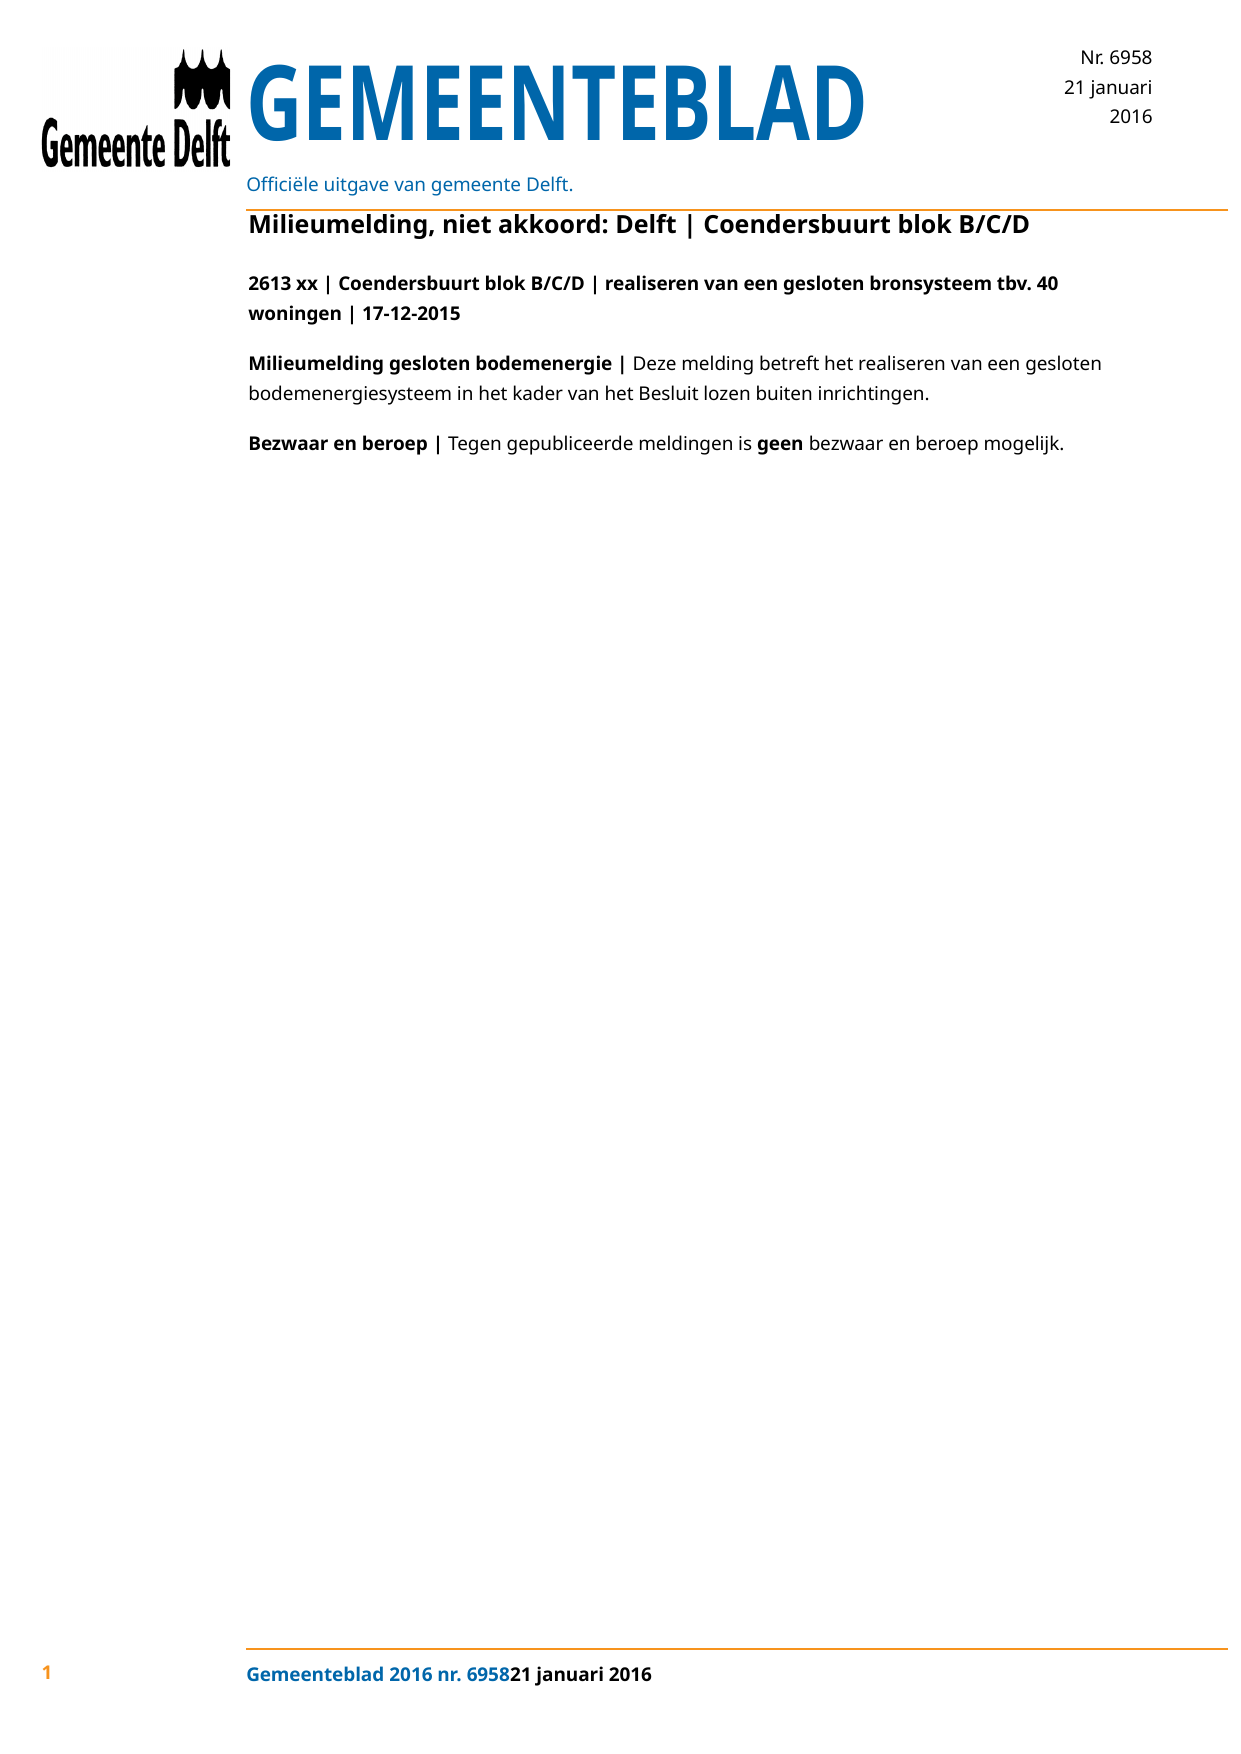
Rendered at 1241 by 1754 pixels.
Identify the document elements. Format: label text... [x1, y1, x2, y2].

picture [41, 47, 231, 172]
text Bezwaar en beroep | Tegen gepubliceerde meldingen is geen bezwaar en beroep mogelijk. [248, 430, 1152, 456]
text Milieumelding, niet akkoord: Delft | Coendersbuurt blok B/C/D [248, 211, 1152, 241]
text Milieumelding gesloten bodemenergie | Deze melding betreft het realiseren van een gesloten bodemenergiesysteem in het kader van het Besluit lozen buiten inrichtingen. [248, 350, 1152, 406]
text 2613 xx | Coendersbuurt blok B/C/D | realiseren van een gesloten bronsysteem tbv. 40 woningen | 17-12-2015 [248, 270, 1152, 326]
